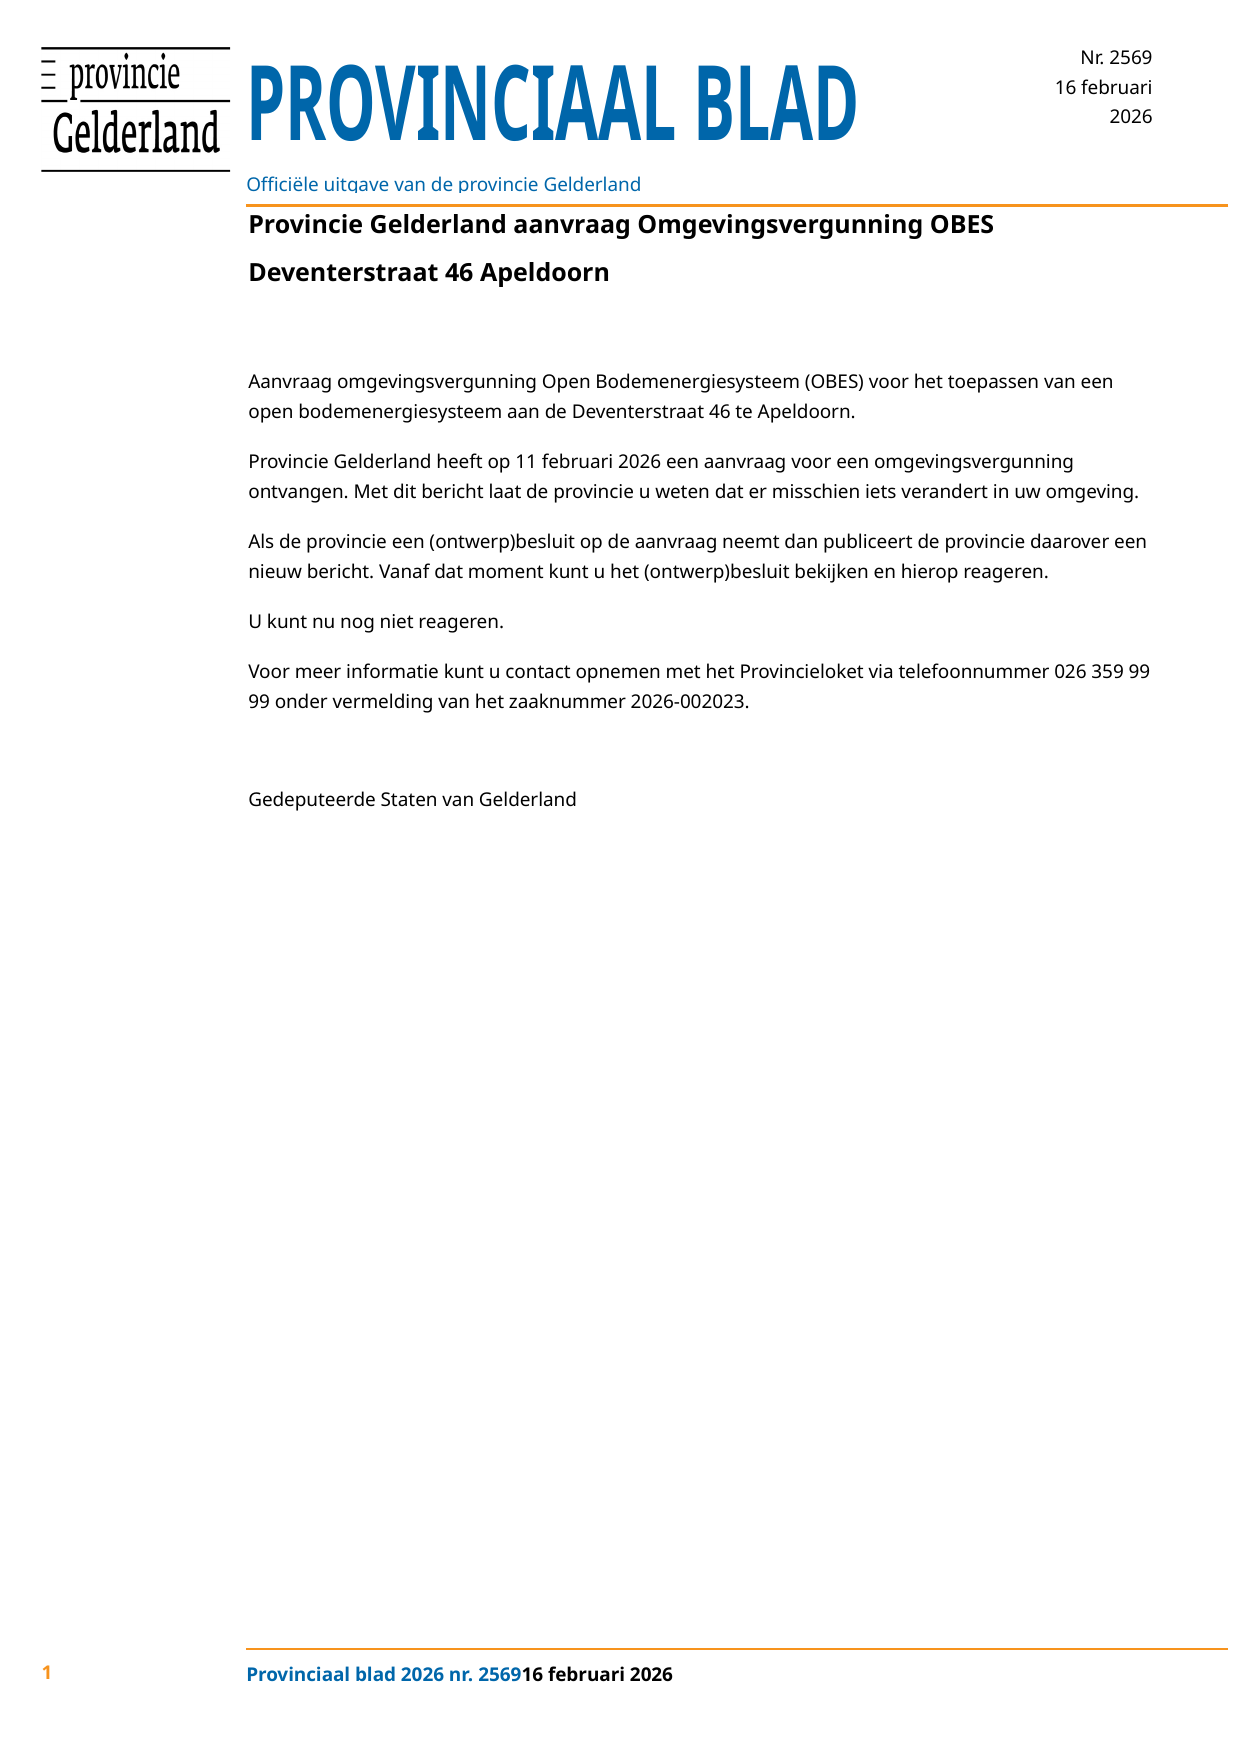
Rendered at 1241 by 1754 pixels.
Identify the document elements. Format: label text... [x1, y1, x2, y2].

text Voor meer informatie kunt u contact opnemen met het Provincieloket via telefoonnummer 026 359 99 99 onder vermelding van het zaaknummer 2026-002023. [248, 659, 1152, 714]
text Aanvraag omgevingsvergunning Open Bodemenergiesysteem (OBES) voor het toepassen van een open bodemenergiesysteem aan de Deventerstraat 46 te Apeldoorn. [248, 368, 1152, 424]
text U kunt nu nog niet reageren. [248, 608, 1152, 634]
text Provincie Gelderland aanvraag Omgevingsvergunning OBES Deventerstraat 46 Apeldoorn [248, 207, 1152, 288]
picture [41, 47, 231, 172]
text Als de provincie een (ontwerp)besluit op de aanvraag neemt dan publiceert de provincie daarover een nieuw bericht. Vanaf dat moment kunt u het (ontwerp)besluit bekijken en hierop reageren. [248, 528, 1152, 584]
text Gedeputeerde Staten van Gelderland [248, 787, 1152, 812]
text Provincie Gelderland heeft op 11 februari 2026 een aanvraag voor een omgevingsvergunning ontvangen. Met dit bericht laat de provincie u weten dat er misschien iets verandert in uw omgeving. [248, 448, 1152, 504]
